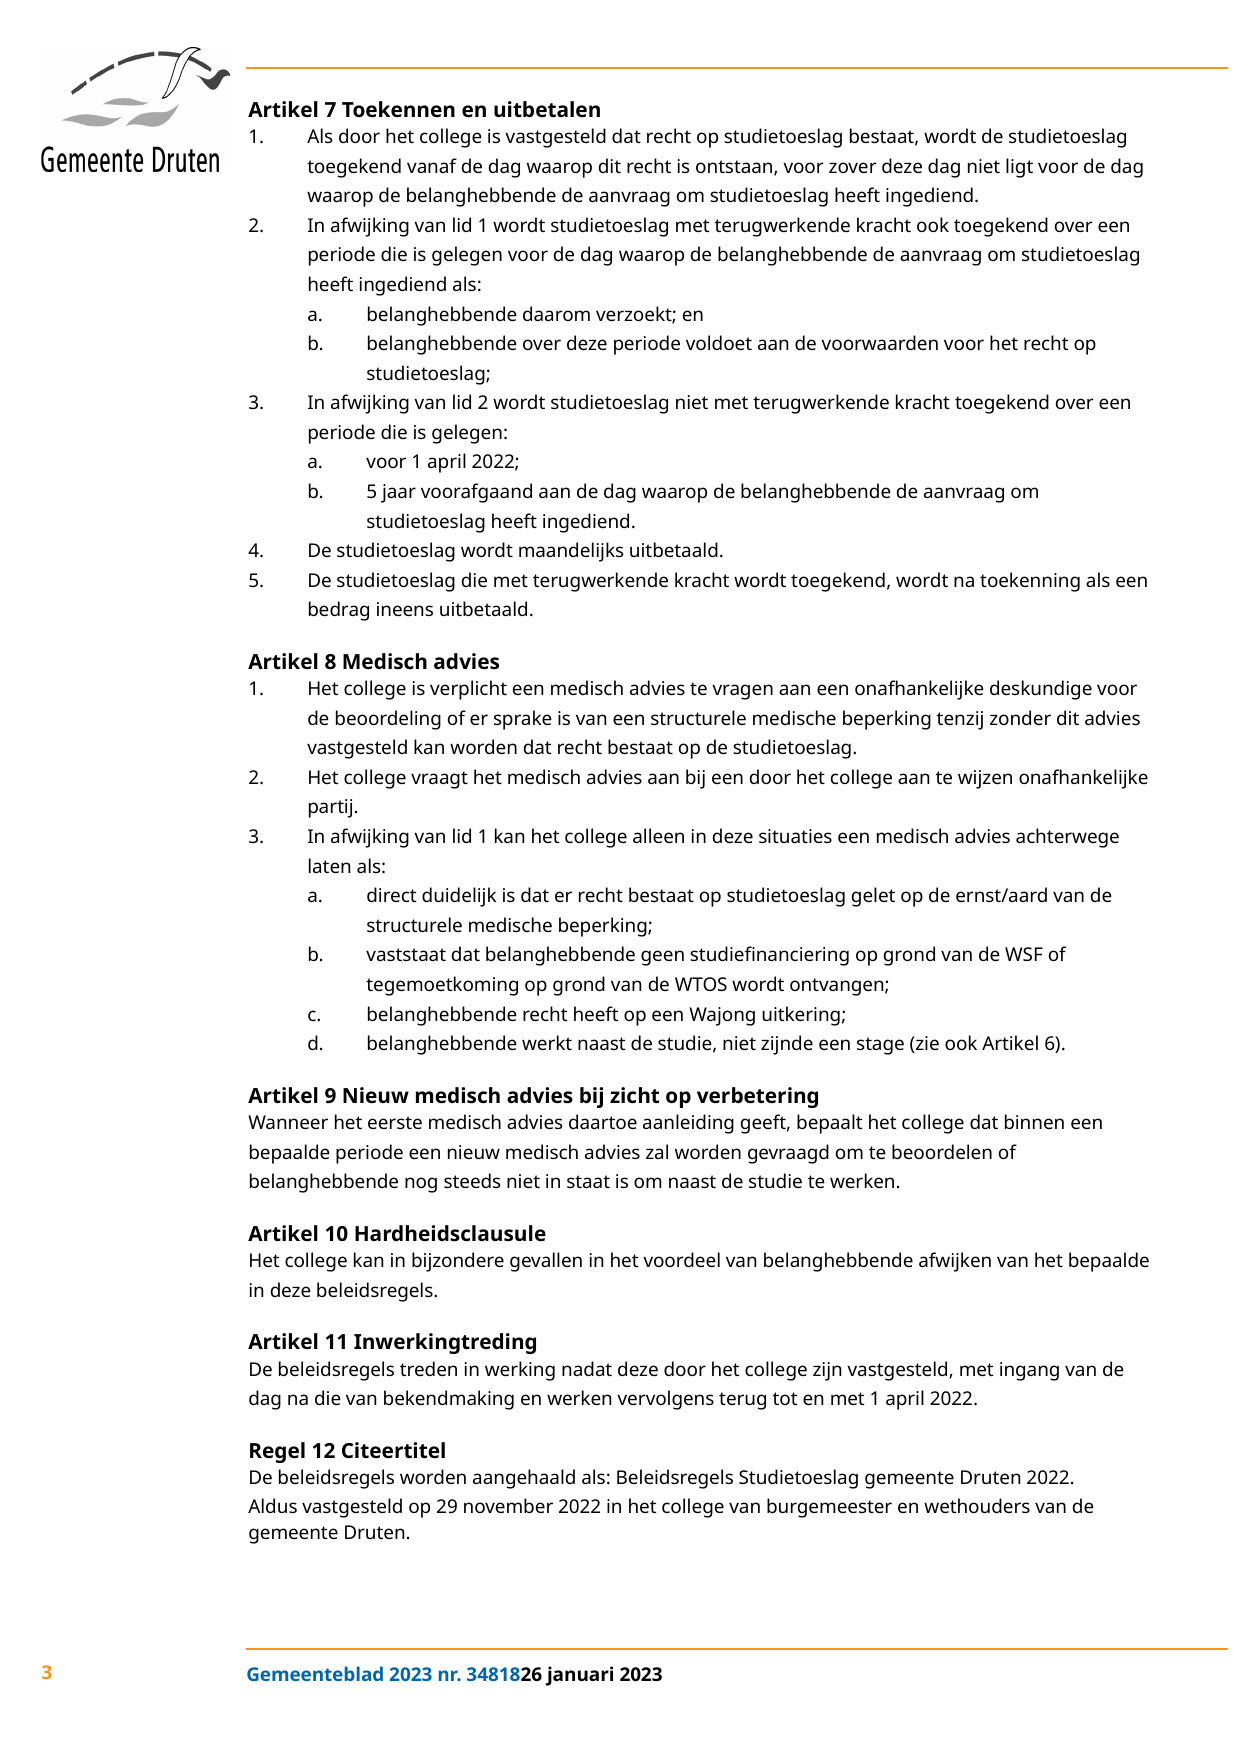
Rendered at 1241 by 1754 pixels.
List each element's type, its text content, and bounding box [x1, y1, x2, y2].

list Het college is verplicht een medisch advies te vragen aan een onafhankelijke deskundige voor de beoordeling of er sprake is van een structurele medische beperking tenzij zonder dit advies vastgesteld kan worden dat recht bestaat op de studietoeslag. [248, 675, 1152, 760]
list vaststaat dat belanghebbende geen studiefinanciering op grond van de WSF of tegemoetkoming op grond van de WTOS wordt ontvangen; [307, 942, 1152, 997]
list voor 1 april 2022; [307, 449, 1152, 474]
list belanghebbende werkt naast de studie, niet zijnde een stage (zie ook Artikel 6). [307, 1030, 1152, 1056]
text Artikel 10 Hardheidsclausule [248, 1219, 1152, 1247]
list Het college vraagt het medisch advies aan bij een door het college aan te wijzen onafhankelijke partij. [248, 764, 1152, 819]
text De beleidsregels worden aangehaald als: Beleidsregels Studietoeslag gemeente Druten 2022. [248, 1464, 1152, 1490]
text Artikel 7 Toekennen en uitbetalen [248, 95, 1152, 123]
list belanghebbende daarom verzoekt; en [307, 301, 1152, 326]
list De studietoeslag wordt maandelijks uitbetaald. [248, 537, 1152, 563]
text Artikel 11 Inwerkingtreding [248, 1327, 1152, 1356]
list belanghebbende over deze periode voldoet aan de voorwaarden voor het recht op studietoeslag; [307, 330, 1152, 386]
text De beleidsregels treden in werking nadat deze door het college zijn vastgesteld, met ingang van de dag na die van bekendmaking en werken vervolgens terug tot en met 1 april 2022. [248, 1356, 1152, 1411]
text Artikel 8 Medisch advies [248, 647, 1152, 675]
list belanghebbende recht heeft op een Wajong uitkering; [307, 1001, 1152, 1027]
list In afwijking van lid 2 wordt studietoeslag niet met terugwerkende kracht toegekend over een periode die is gelegen: [248, 389, 1152, 445]
list In afwijking van lid 1 wordt studietoeslag met terugwerkende kracht ook toegekend over een periode die is gelegen voor de dag waarop de belanghebbende de aanvraag om studietoeslag heeft ingediend als: [248, 212, 1152, 297]
list direct duidelijk is dat er recht bestaat op studietoeslag gelet op de ernst/aard van de structurele medische beperking; [307, 882, 1152, 938]
list De studietoeslag die met terugwerkende kracht wordt toegekend, wordt na toekenning als een bedrag ineens uitbetaald. [248, 567, 1152, 622]
text Wanneer het eerste medisch advies daartoe aanleiding geeft, bepaalt het college dat binnen een bepaalde periode een nieuw medisch advies zal worden gevraagd om te beoordelen of belanghebbende nog steeds niet in staat is om naast de studie te werken. [248, 1109, 1152, 1194]
text Regel 12 Citeertitel [248, 1436, 1152, 1464]
text Aldus vastgesteld op 29 november 2022 in het college van burgemeester en wethouders van de gemeente Druten. [248, 1494, 1152, 1545]
list Als door het college is vastgesteld dat recht op studietoeslag bestaat, wordt de studietoeslag toegekend vanaf de dag waarop dit recht is ontstaan, voor zover deze dag niet ligt voor de dag waarop de belanghebbende de aanvraag om studietoeslag heeft ingediend. [248, 123, 1152, 208]
list In afwijking van lid 1 kan het college alleen in deze situaties een medisch advies achterwege laten als: [248, 823, 1152, 879]
picture [41, 47, 231, 172]
text Het college kan in bijzondere gevallen in het voordeel van belanghebbende afwijken van het bepaalde in deze beleidsregels. [248, 1247, 1152, 1303]
text Artikel 9 Nieuw medisch advies bij zicht op verbetering [248, 1081, 1152, 1109]
list 5 jaar voorafgaand aan de dag waarop de belanghebbende de aanvraag om studietoeslag heeft ingediend. [307, 478, 1152, 533]
